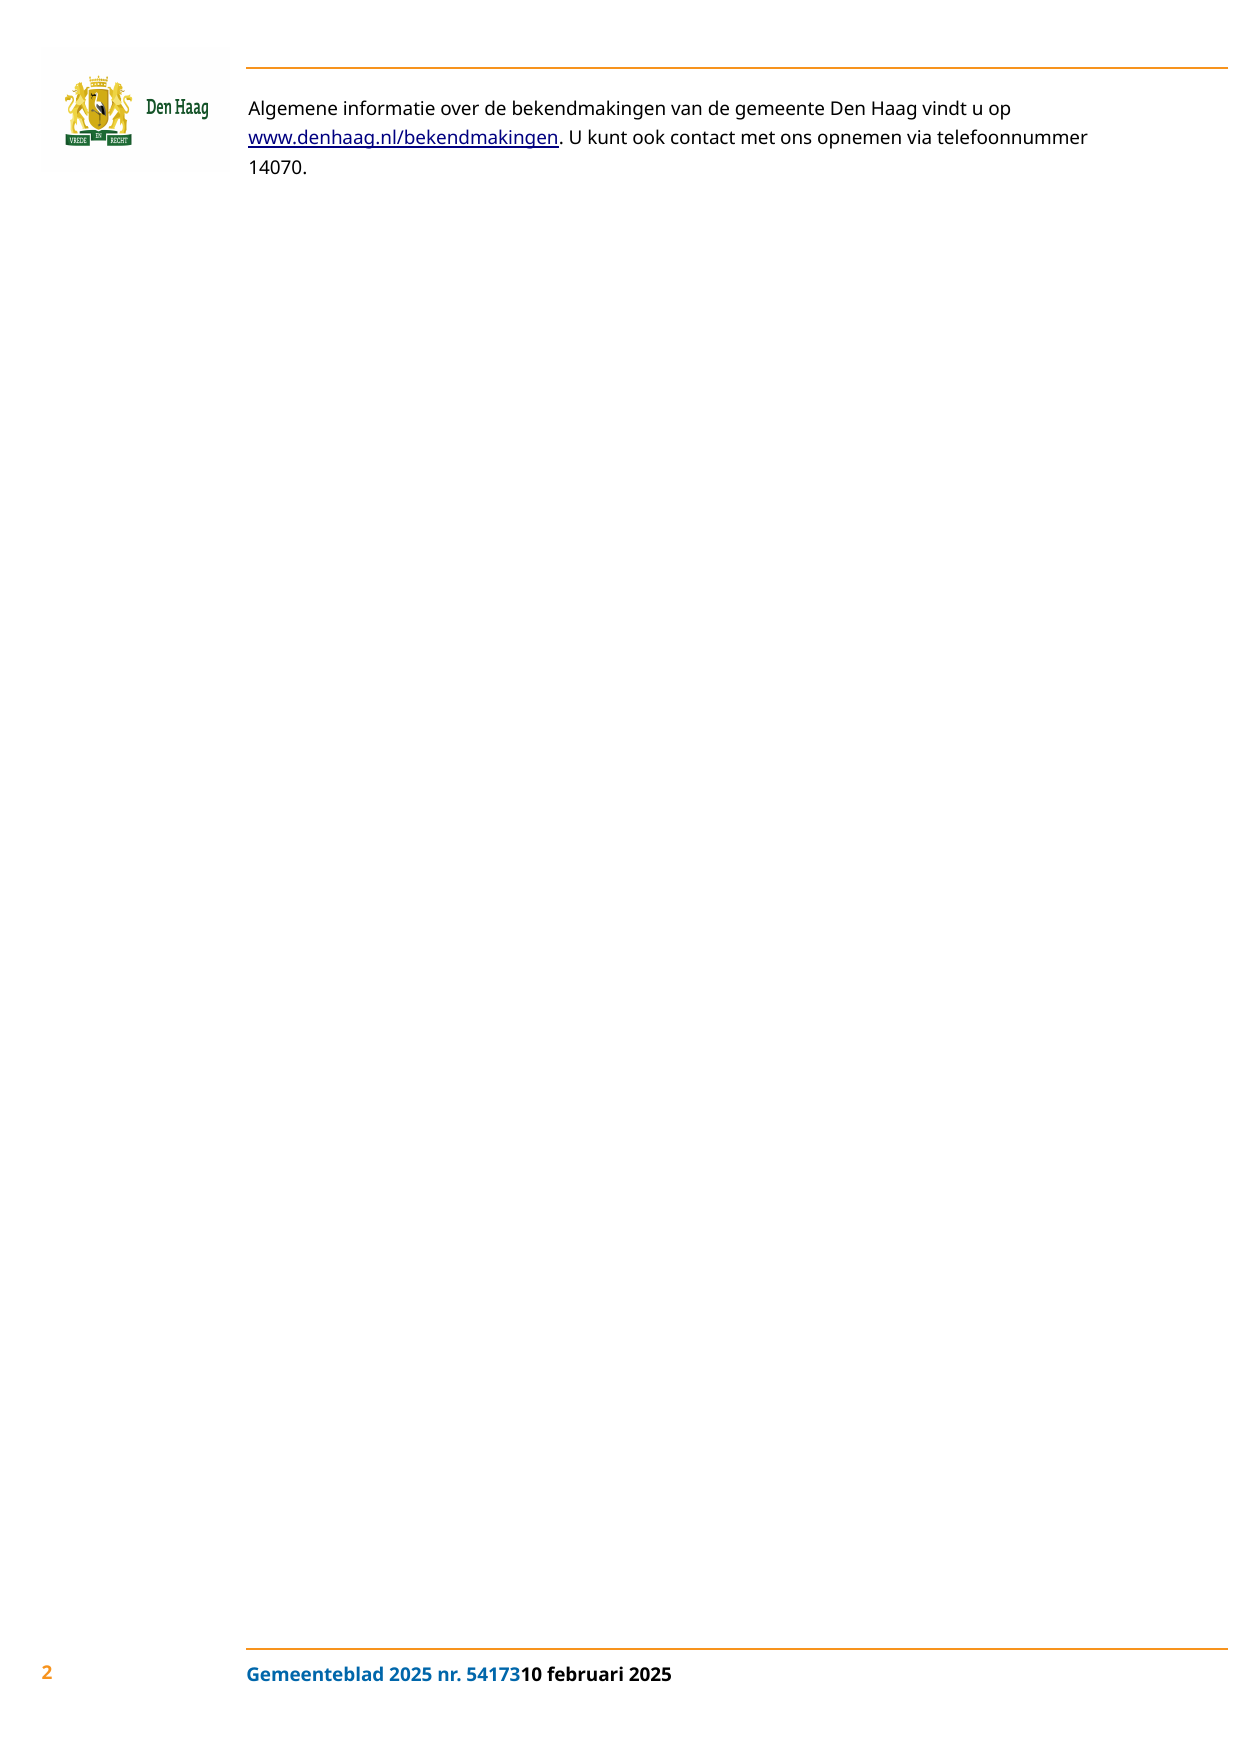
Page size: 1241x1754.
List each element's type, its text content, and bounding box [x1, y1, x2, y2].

text Algemene informatie over de bekendmakingen van de gemeente Den Haag vindt u op www.denhaag.nl/bekendmakingen. U kunt ook contact met ons opnemen via telefoonnummer 14070. [248, 95, 1152, 180]
picture [41, 47, 231, 172]
